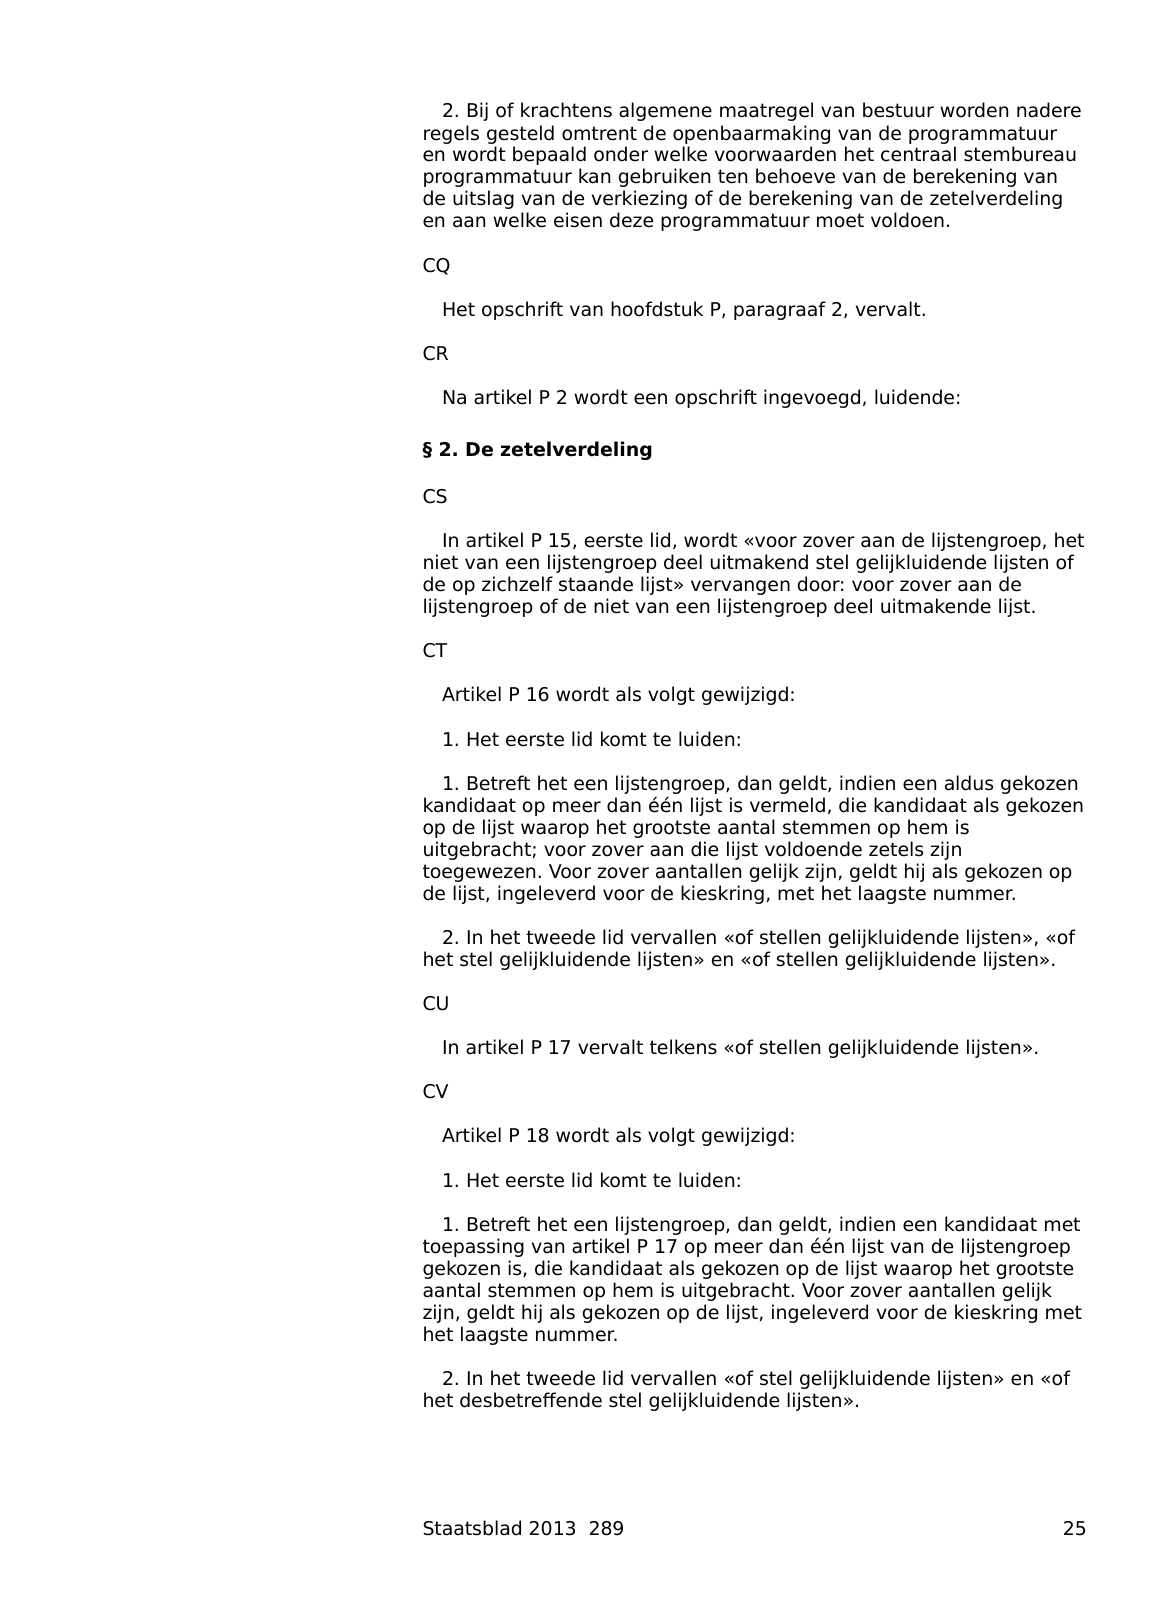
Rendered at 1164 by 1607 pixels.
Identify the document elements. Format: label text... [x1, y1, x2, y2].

text CR [422, 343, 1087, 365]
text Na artikel P 2 wordt een opschrift ingevoegd, luidende: [422, 387, 1087, 409]
text In artikel P 15, eerste lid, wordt «voor zover aan de lijstengroep, het niet van een lijstengroep deel uitmakend stel gelijkluidende lijsten of de op zichzelf staande lijst» vervangen door: voor zover aan de lijstengroep of de niet van een lijstengroep deel uitmakende lijst. [422, 530, 1087, 618]
text CQ [422, 254, 1087, 276]
text Het opschrift van hoofdstuk P, paragraaf 2, vervalt. [422, 299, 1087, 321]
text 2. In het tweede lid vervallen «of stel gelijkluidende lijsten» en «of het desbetreffende stel gelijkluidende lijsten». [422, 1368, 1087, 1412]
text Artikel P 16 wordt als volgt gewijzigd: [422, 684, 1087, 706]
text CT [422, 640, 1087, 662]
text 1. Betreft het een lijstengroep, dan geldt, indien een aldus gekozen kandidaat op meer dan één lijst is vermeld, die kandidaat als gekozen op de lijst waarop het grootste aantal stemmen op hem is uitgebracht; voor zover aan die lijst voldoende zetels zijn toegewezen. Voor zover aantallen gelijk zijn, geldt hij als gekozen op de lijst, ingeleverd voor de kieskring, met het laagste nummer. [422, 773, 1087, 904]
text CS [422, 486, 1087, 508]
text 2. In het tweede lid vervallen «of stellen gelijkluidende lijsten», «of het stel gelijkluidende lijsten» en «of stellen gelijkluidende lijsten». [422, 927, 1087, 971]
text 2. Bij of krachtens algemene maatregel van bestuur worden nadere regels gesteld omtrent de openbaarmaking van de programmatuur en wordt bepaald onder welke voorwaarden het centraal stembureau programmatuur kan gebruiken ten behoeve van de berekening van de uitslag van de verkiezing of de berekening van de zetelverdeling en aan welke eisen deze programmatuur moet voldoen. [422, 100, 1087, 232]
text CU [422, 993, 1087, 1015]
subtitle § 2. De zetelverdeling [422, 439, 1087, 461]
text 1. Betreft het een lijstengroep, dan geldt, indien een kandidaat met toepassing van artikel P 17 op meer dan één lijst van de lijstengroep gekozen is, die kandidaat als gekozen op de lijst waarop het grootste aantal stemmen op hem is uitgebracht. Voor zover aantallen gelijk zijn, geldt hij als gekozen op de lijst, ingeleverd voor de kieskring met het laagste nummer. [422, 1214, 1087, 1346]
text Artikel P 18 wordt als volgt gewijzigd: [422, 1125, 1087, 1147]
text 1. Het eerste lid komt te luiden: [422, 728, 1087, 751]
text CV [422, 1081, 1087, 1103]
text 1. Het eerste lid komt te luiden: [422, 1169, 1087, 1192]
text In artikel P 17 vervalt telkens «of stellen gelijkluidende lijsten». [422, 1037, 1087, 1059]
